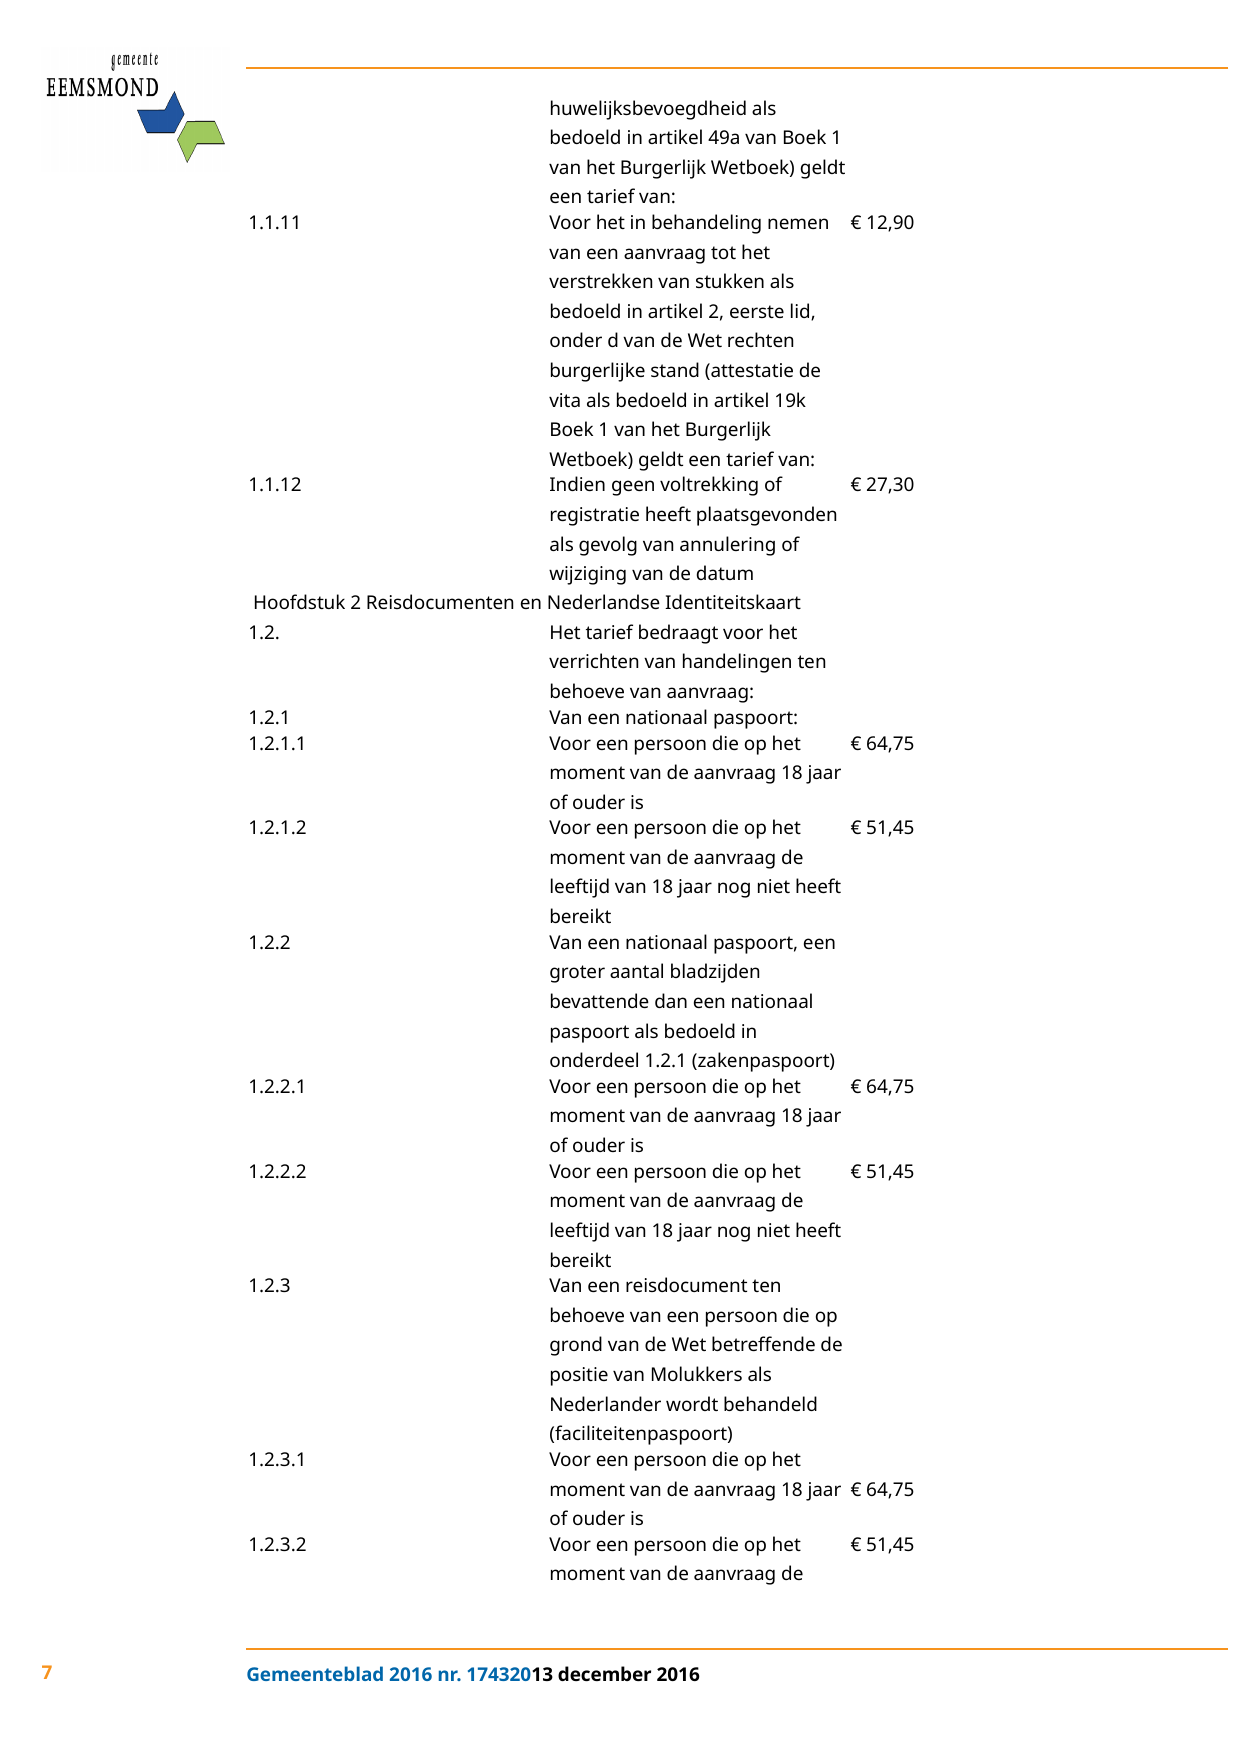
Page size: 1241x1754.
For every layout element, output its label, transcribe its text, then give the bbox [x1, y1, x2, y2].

table_cell € 51,45 [850, 815, 1152, 929]
table_cell Voor een persoon die op het moment van de aanvraag 18 jaar of ouder is [549, 730, 850, 814]
table_cell Indien geen voltrekking of registratie heeft plaatsgevonden als gevolg van annulering of wijziging van de datum [549, 472, 850, 586]
table_cell Voor een persoon die op het moment van de aanvraag de leeftijd van 18 jaar nog niet heeft bereikt [549, 1158, 850, 1272]
table_cell 1.2.2 [248, 929, 549, 1073]
table_cell 1.2.3.1 [248, 1446, 549, 1531]
table_cell 1.1.11 [248, 209, 549, 472]
table_cell € 27,30 [850, 472, 1152, 586]
table_cell 1.1.12 [248, 472, 549, 586]
table_cell Voor het in behandeling nemen van een aanvraag tot het verstrekken van stukken als bedoeld in artikel 2, eerste lid, onder d van de Wet rechten burgerlijke stand (attestatie de vita als bedoeld in artikel 19k Boek 1 van het Burgerlijk Wetboek) geldt een tarief van: [549, 209, 850, 472]
table_cell 1.2.1.2 [248, 815, 549, 929]
table_cell [248, 95, 549, 209]
picture [41, 47, 231, 172]
table_cell € 51,45 [850, 1531, 1152, 1586]
table_cell Voor een persoon die op het moment van de aanvraag de [549, 1531, 850, 1586]
table_cell 1.2.2.2 [248, 1158, 549, 1272]
table_cell [850, 929, 1152, 1073]
table_cell Van een nationaal paspoort: [549, 704, 850, 730]
table_cell € 64,75 [850, 1446, 1152, 1531]
table_cell € 64,75 [850, 1073, 1152, 1158]
text Hoofdstuk 2 Reisdocumenten en Nederlandse Identiteitskaart [248, 589, 1152, 615]
table_header 1.2. [248, 619, 549, 704]
table_cell [850, 95, 1152, 209]
table_cell [850, 1273, 1152, 1446]
table_cell € 12,90 [850, 209, 1152, 472]
table_cell 1.2.2.1 [248, 1073, 549, 1158]
table_cell € 64,75 [850, 730, 1152, 814]
table_cell 1.2.1 [248, 704, 549, 730]
table_cell Voor een persoon die op het moment van de aanvraag de leeftijd van 18 jaar nog niet heeft bereikt [549, 815, 850, 929]
table_header Het tarief bedraagt voor het verrichten van handelingen ten behoeve van aanvraag: [549, 619, 850, 704]
table_cell Voor een persoon die op het moment van de aanvraag 18 jaar of ouder is [549, 1446, 850, 1531]
table_cell Voor een persoon die op het moment van de aanvraag 18 jaar of ouder is [549, 1073, 850, 1158]
table_cell Van een reisdocument ten behoeve van een persoon die op grond van de Wet betreffende de positie van Molukkers als Nederlander wordt behandeld (faciliteitenpaspoort) [549, 1273, 850, 1446]
table_cell 1.2.3 [248, 1273, 549, 1446]
table_cell huwelijksbevoegdheid als bedoeld in artikel 49a van Boek 1 van het Burgerlijk Wetboek) geldt een tarief van: [549, 95, 850, 209]
table_cell [850, 704, 1152, 730]
table_cell € 51,45 [850, 1158, 1152, 1272]
table_cell Van een nationaal paspoort, een groter aantal bladzijden bevattende dan een nationaal paspoort als bedoeld in onderdeel 1.2.1 (zakenpaspoort) [549, 929, 850, 1073]
table_header [850, 619, 1152, 704]
table_cell 1.2.3.2 [248, 1531, 549, 1586]
table_cell 1.2.1.1 [248, 730, 549, 814]
